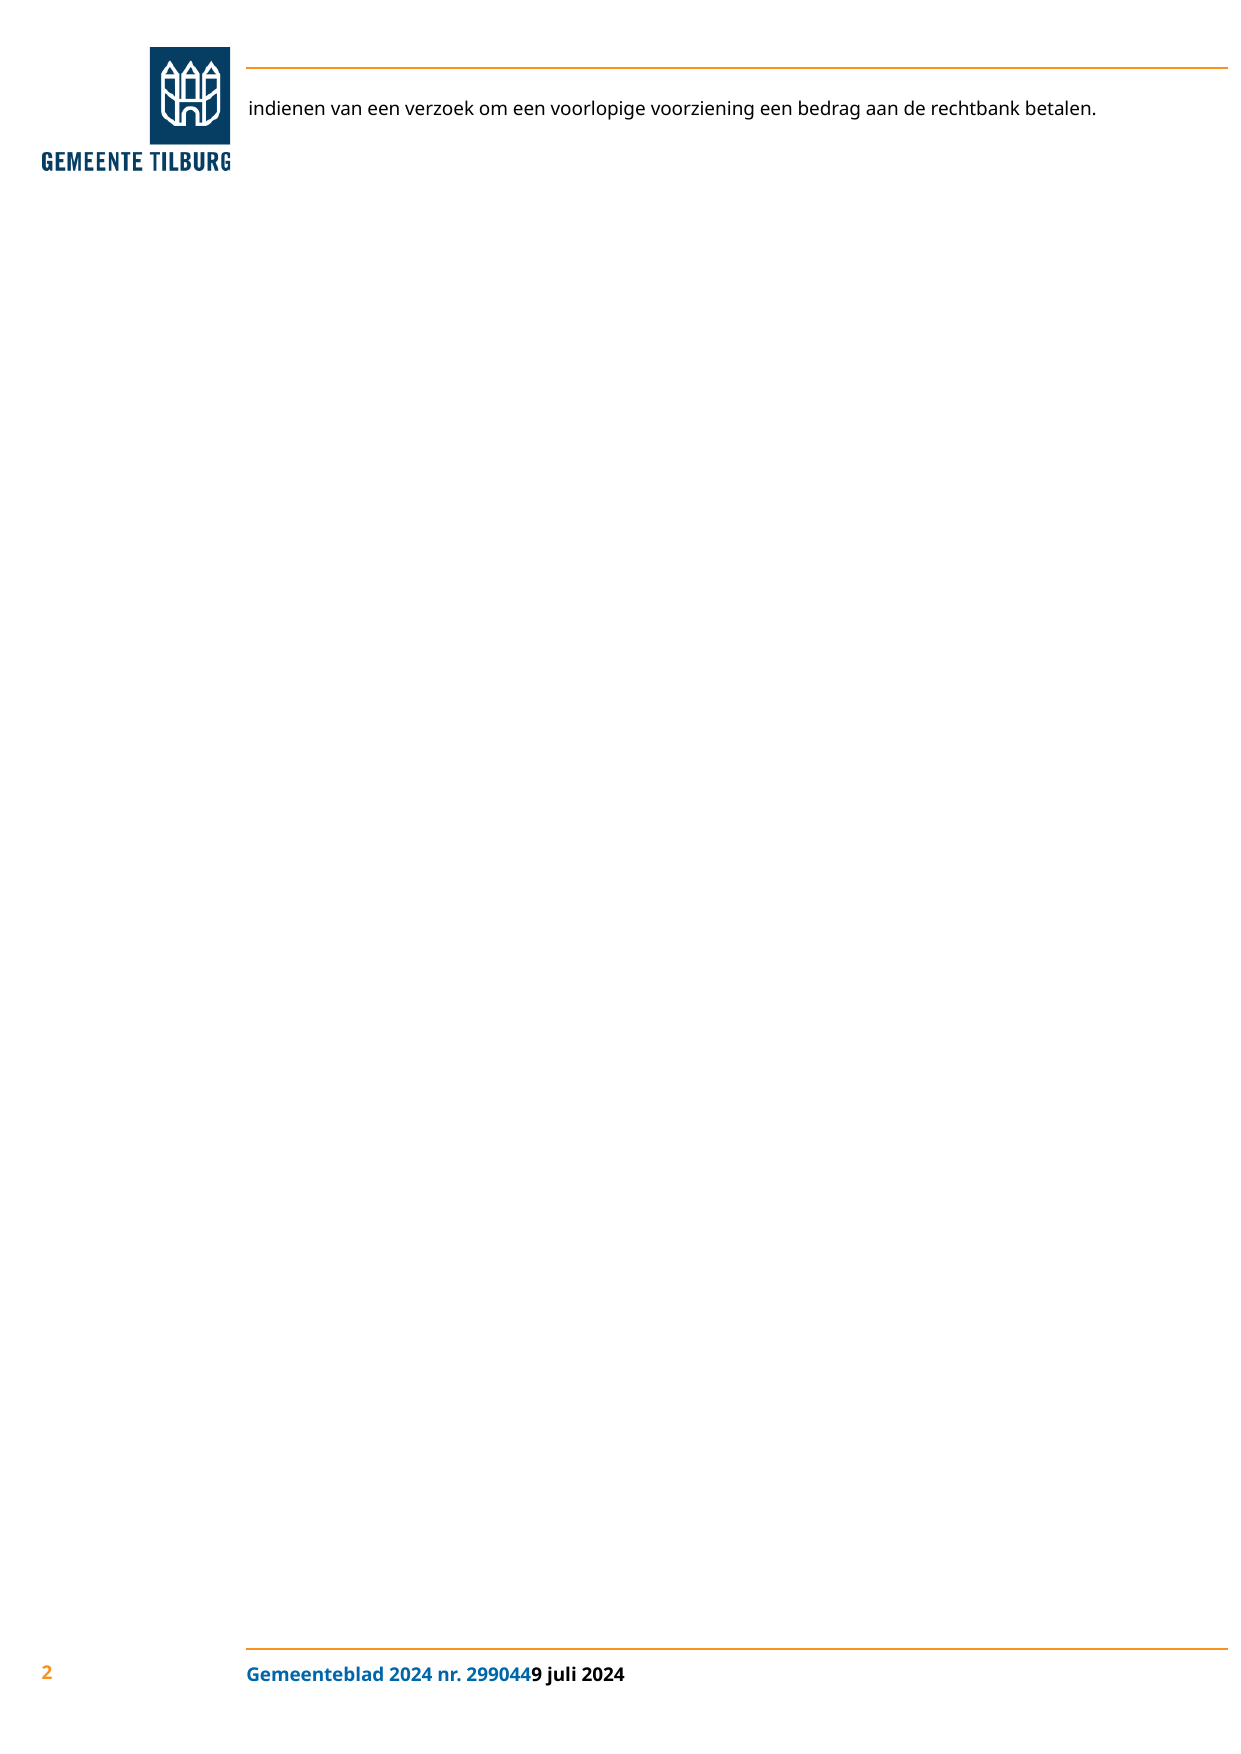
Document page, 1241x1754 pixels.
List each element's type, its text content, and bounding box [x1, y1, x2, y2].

text indienen van een verzoek om een voorlopige voorziening een bedrag aan de rechtbank betalen. [248, 95, 1152, 121]
picture [41, 47, 231, 172]
